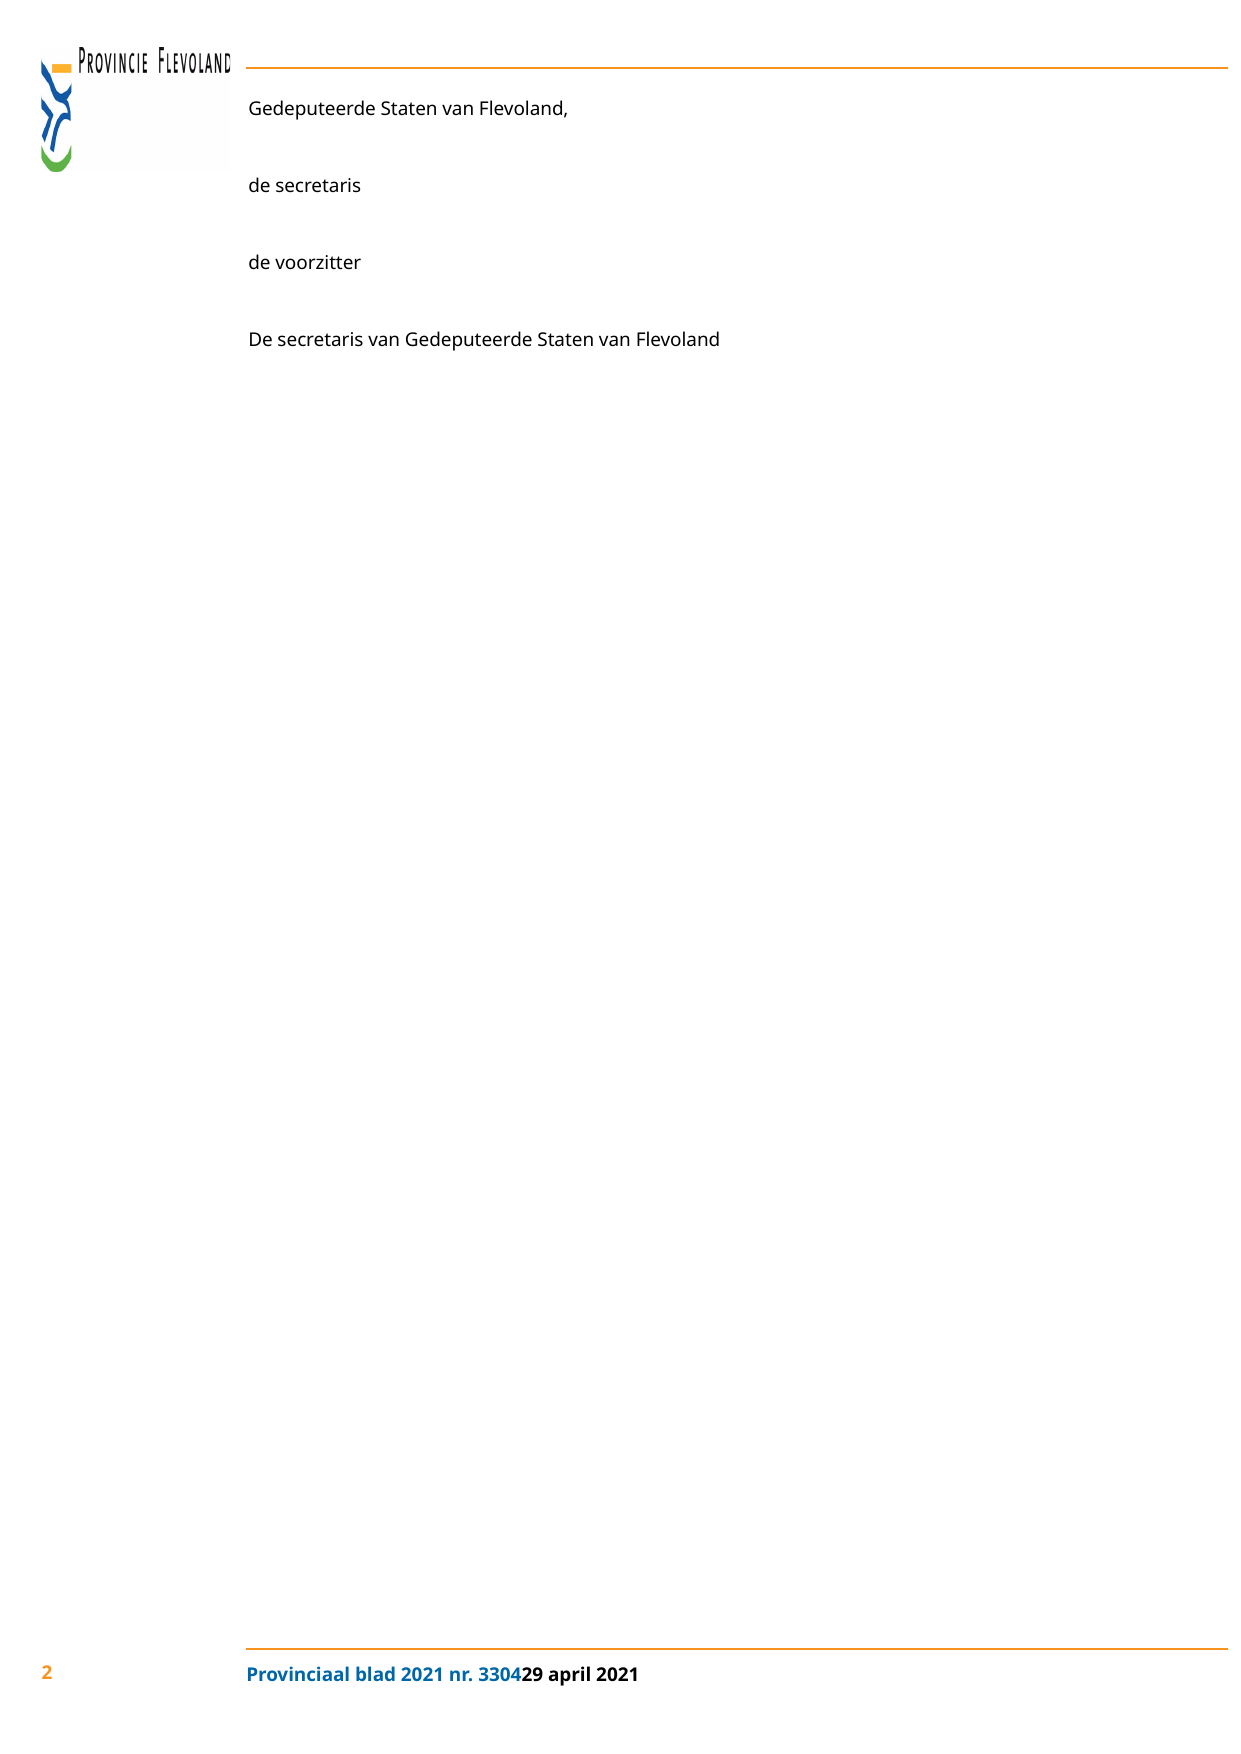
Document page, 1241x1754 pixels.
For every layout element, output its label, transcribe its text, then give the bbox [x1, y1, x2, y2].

picture [41, 47, 231, 172]
text de voorzitter [248, 249, 1152, 275]
text de secretaris [248, 172, 1152, 198]
text De secretaris van Gedeputeerde Staten van Flevoland [248, 326, 1152, 352]
text Gedeputeerde Staten van Flevoland, [248, 95, 1152, 121]
